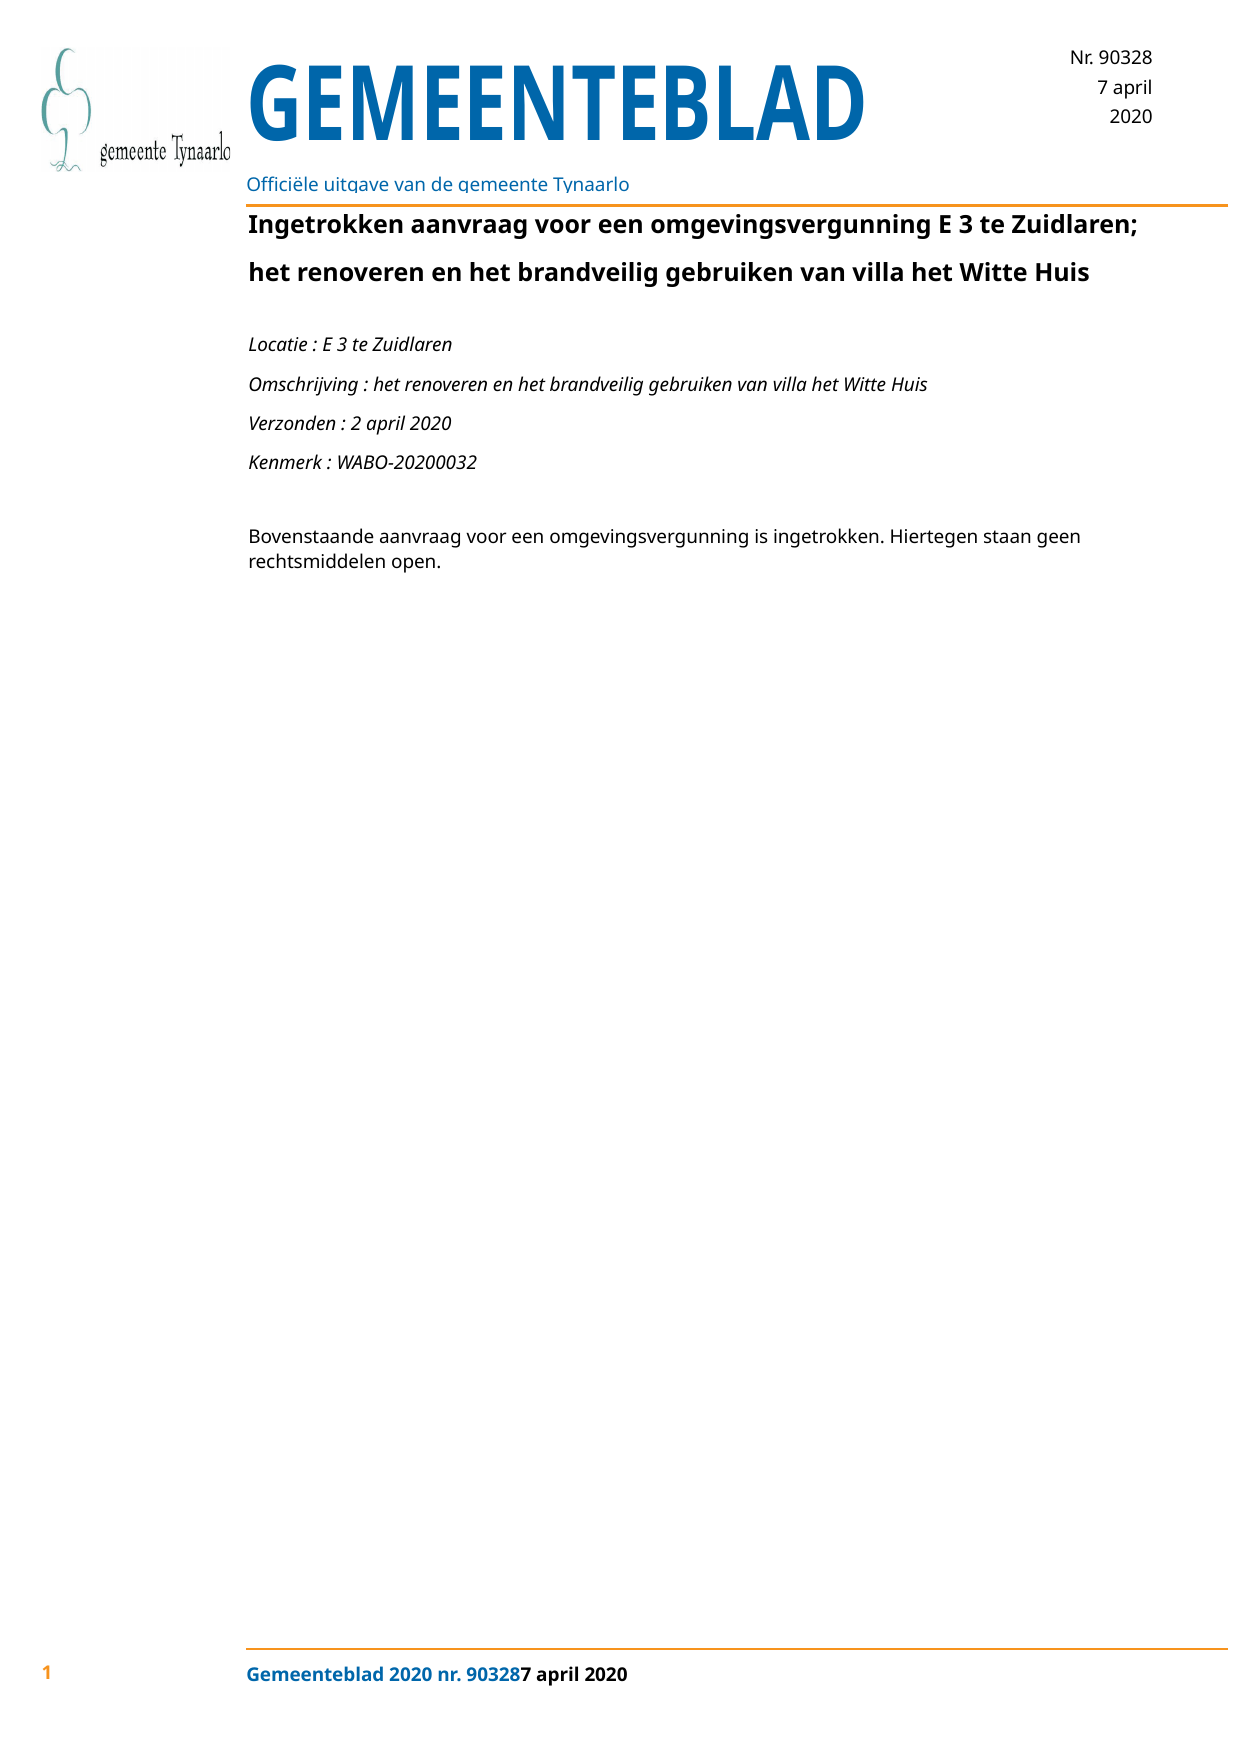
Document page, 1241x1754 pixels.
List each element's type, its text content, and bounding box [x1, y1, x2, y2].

picture [41, 47, 231, 172]
text Omschrijving : het renoveren en het brandveilig gebruiken van villa het Witte Huis [248, 371, 1152, 396]
text Bovenstaande aanvraag voor een omgevingsvergunning is ingetrokken. Hiertegen staan geen rechtsmiddelen open. [248, 523, 1152, 574]
text Ingetrokken aanvraag voor een omgevingsvergunning E 3 te Zuidlaren; het renoveren en het brandveilig gebruiken van villa het Witte Huis [248, 207, 1152, 288]
text Verzonden : 2 april 2020 [248, 410, 1152, 436]
text Locatie : E 3 te Zuidlaren [248, 331, 1152, 357]
text Kenmerk : WABO-20200032 [248, 449, 1152, 475]
